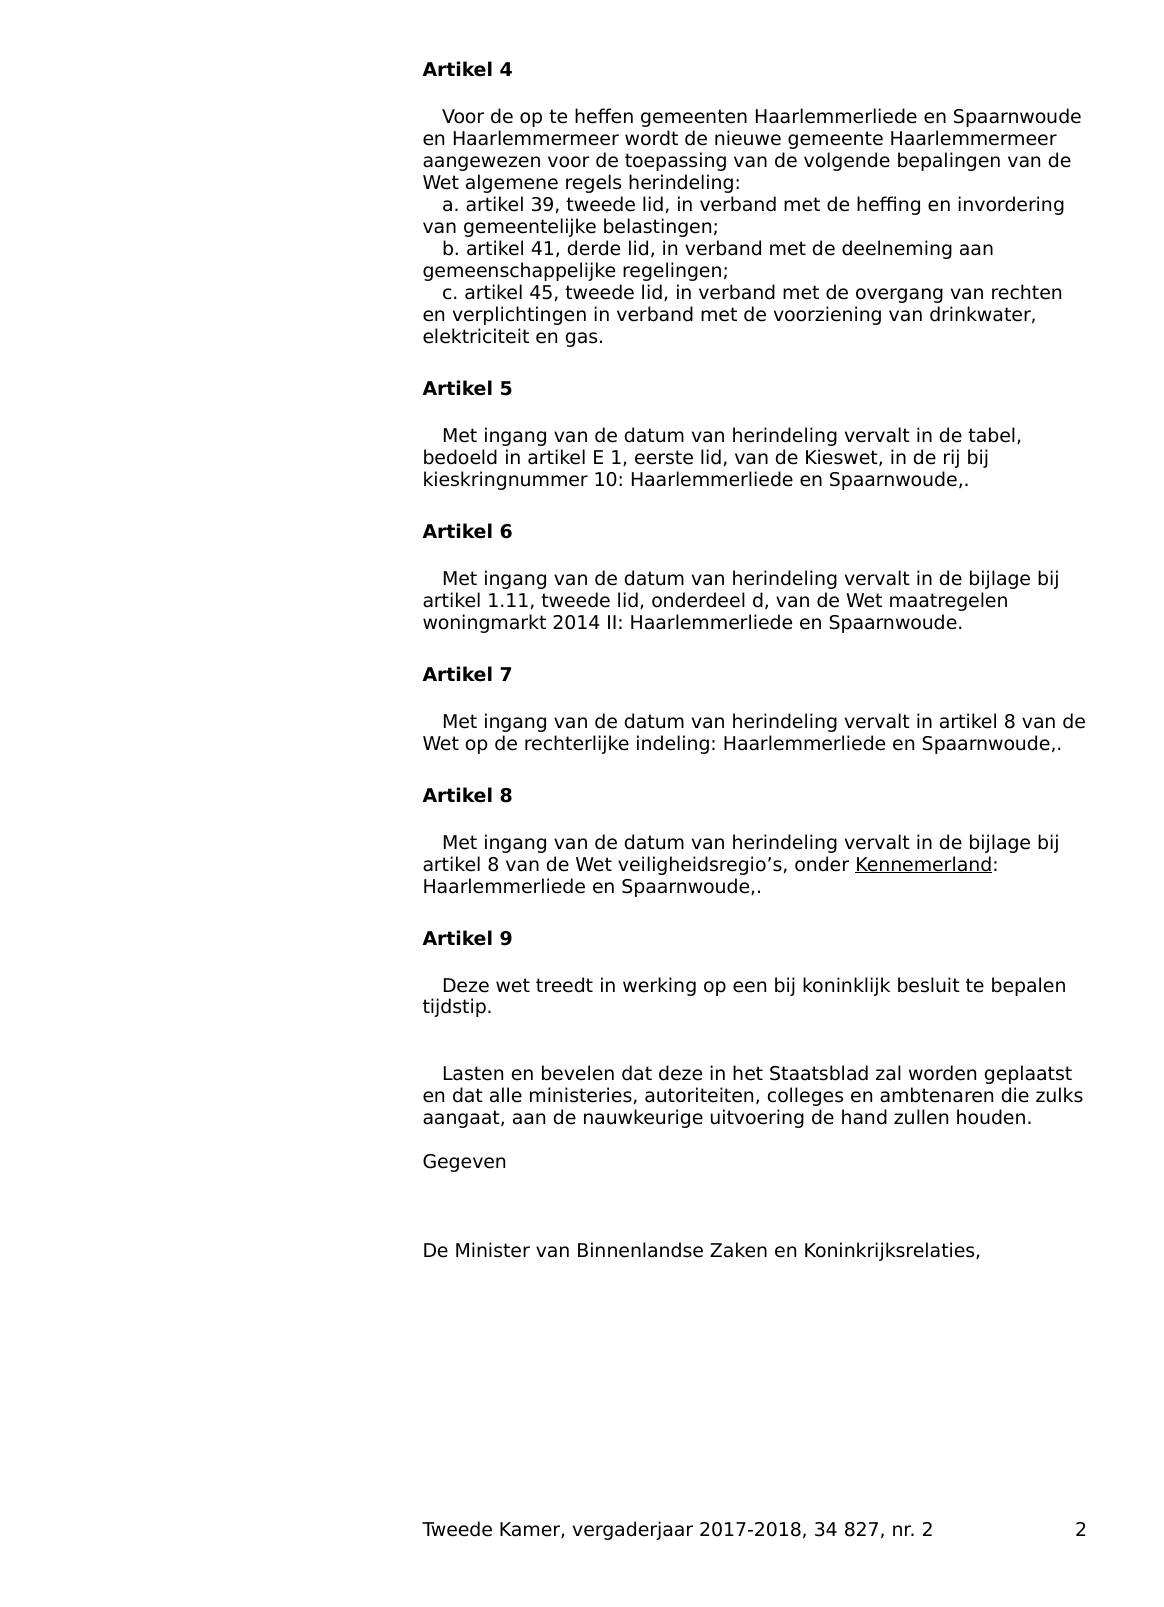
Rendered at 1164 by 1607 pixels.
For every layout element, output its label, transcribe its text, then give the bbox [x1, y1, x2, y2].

text b. artikel 41, derde lid, in verband met de deelneming aan gemeenschappelijke regelingen; [422, 238, 1087, 282]
subtitle Artikel 9 [422, 927, 1087, 949]
subtitle Artikel 5 [422, 378, 1087, 400]
text a. artikel 39, tweede lid, in verband met de heffing en invordering van gemeentelijke belastingen; [422, 194, 1087, 238]
text c. artikel 45, tweede lid, in verband met de overgang van rechten en verplichtingen in verband met de voorziening van drinkwater, elektriciteit en gas. [422, 282, 1087, 348]
text Deze wet treedt in werking op een bij koninklijk besluit te bepalen tijdstip. [422, 974, 1087, 1018]
text Met ingang van de datum van herindeling vervalt in artikel 8 van de Wet op de rechterlijke indeling: Haarlemmerliede en Spaarnwoude,. [422, 711, 1087, 754]
text Gegeven [422, 1151, 1087, 1173]
subtitle Artikel 6 [422, 521, 1087, 543]
subtitle Artikel 8 [422, 784, 1087, 807]
text Met ingang van de datum van herindeling vervalt in de tabel, bedoeld in artikel E 1, eerste lid, van de Kieswet, in de rij bij kieskringnummer 10: Haarlemmerliede en Spaarnwoude,. [422, 425, 1087, 491]
text Lasten en bevelen dat deze in het Staatsblad zal worden geplaatst en dat alle ministeries, autoriteiten, colleges en ambtenaren die zulks aangaat, aan de nauwkeurige uitvoering de hand zullen houden. [422, 1063, 1087, 1129]
subtitle Artikel 7 [422, 664, 1087, 686]
text Voor de op te heffen gemeenten Haarlemmerliede en Spaarnwoude en Haarlemmermeer wordt de nieuwe gemeente Haarlemmermeer aangewezen voor de toepassing van de volgende bepalingen van de Wet algemene regels herindeling: [422, 106, 1087, 194]
text De Minister van Binnenlandse Zaken en Koninkrijksrelaties, [422, 1239, 1087, 1261]
subtitle Artikel 4 [422, 59, 1087, 81]
text Met ingang van de datum van herindeling vervalt in de bijlage bij artikel 8 van de Wet veiligheidsregio’s, onder Kennemerland: Haarlemmerliede en Spaarnwoude,. [422, 832, 1087, 897]
text Met ingang van de datum van herindeling vervalt in de bijlage bij artikel 1.11, tweede lid, onderdeel d, van de Wet maatregelen woningmarkt 2014 II: Haarlemmerliede en Spaarnwoude. [422, 568, 1087, 634]
